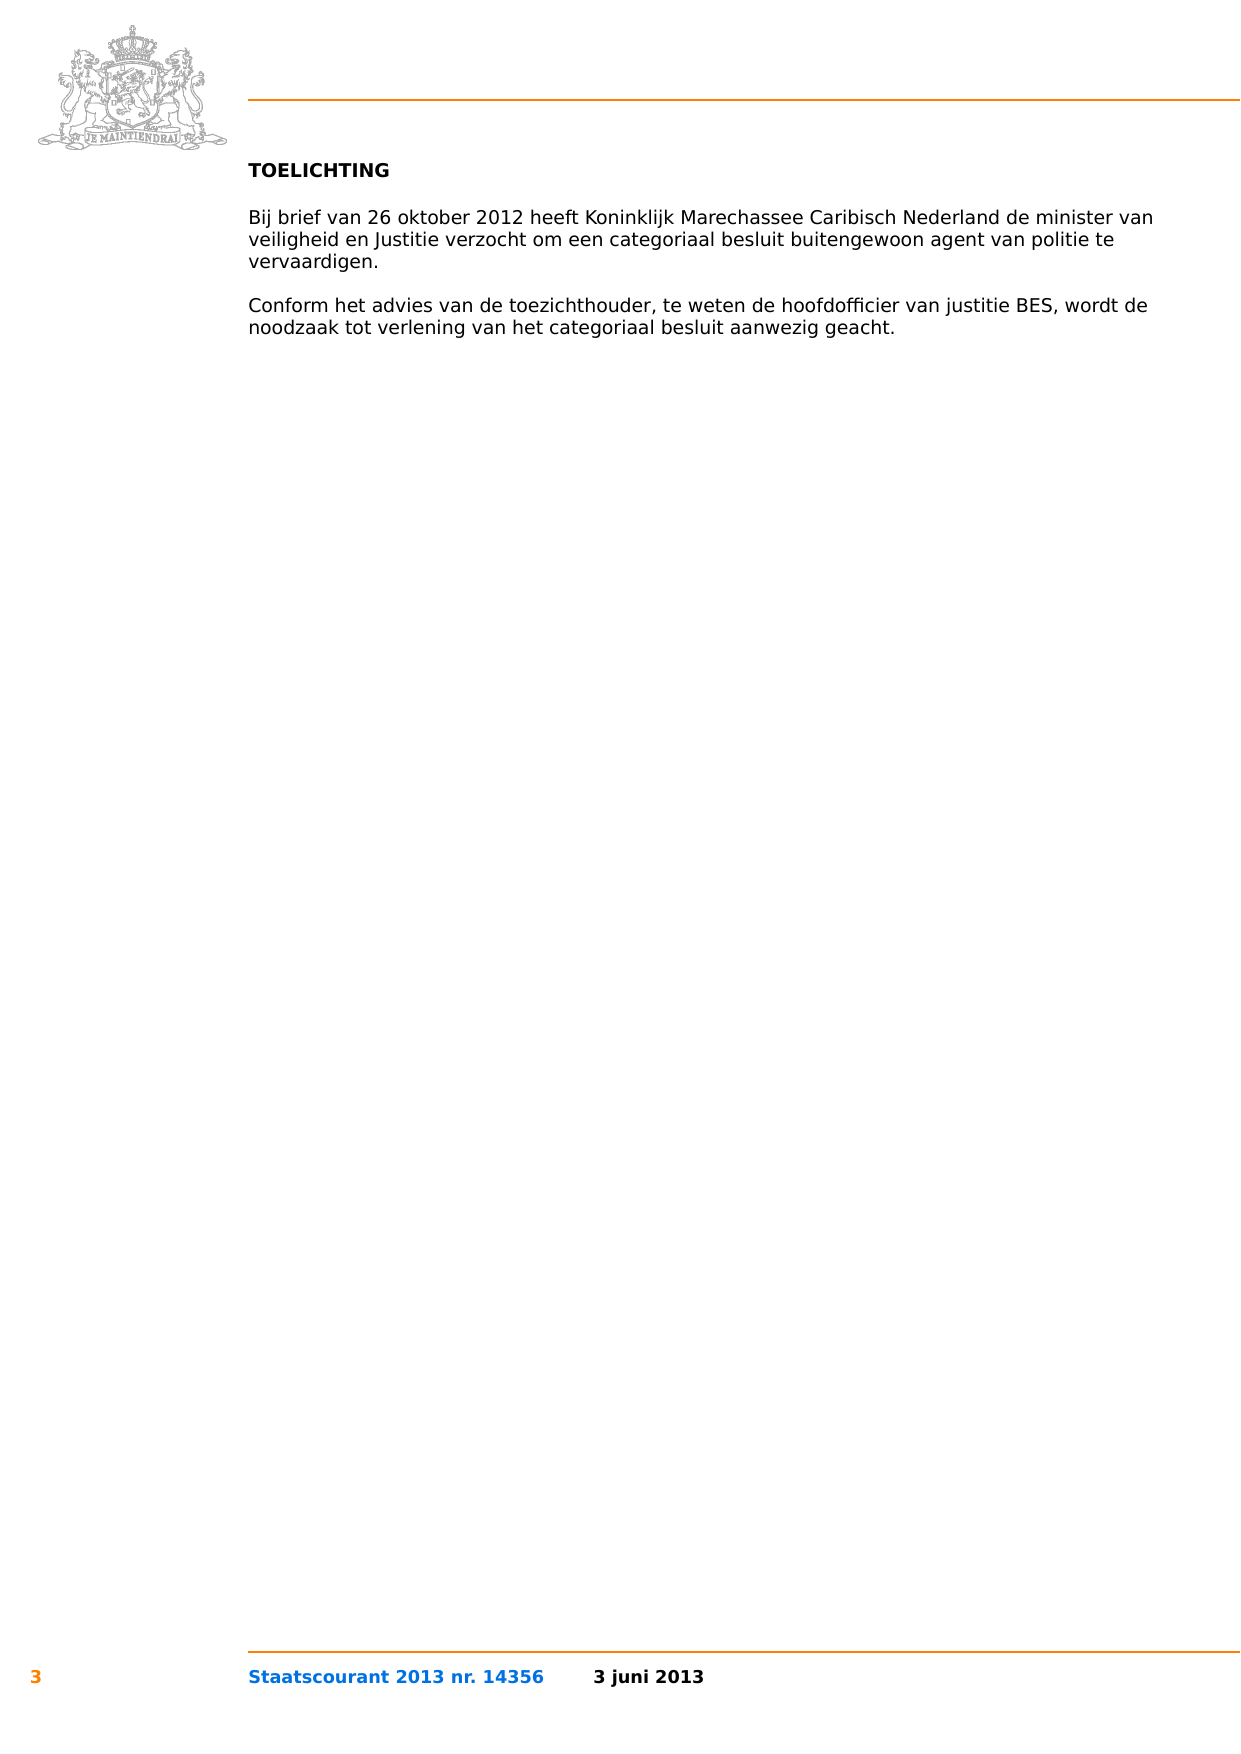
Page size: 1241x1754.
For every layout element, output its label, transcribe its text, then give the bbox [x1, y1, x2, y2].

picture [38, 25, 227, 150]
text Conform het advies van de toezichthouder, te weten de hoofdofficier van justitie BES, wordt de noodzaak tot verlening van het categoriaal besluit aanwezig geacht. [248, 295, 1163, 339]
text Bij brief van 26 oktober 2012 heeft Koninklijk Marechassee Caribisch Nederland de minister van veiligheid en Justitie verzocht om een categoriaal besluit buitengewoon agent van politie te vervaardigen. [248, 207, 1163, 273]
subtitle TOELICHTING [248, 160, 1163, 182]
